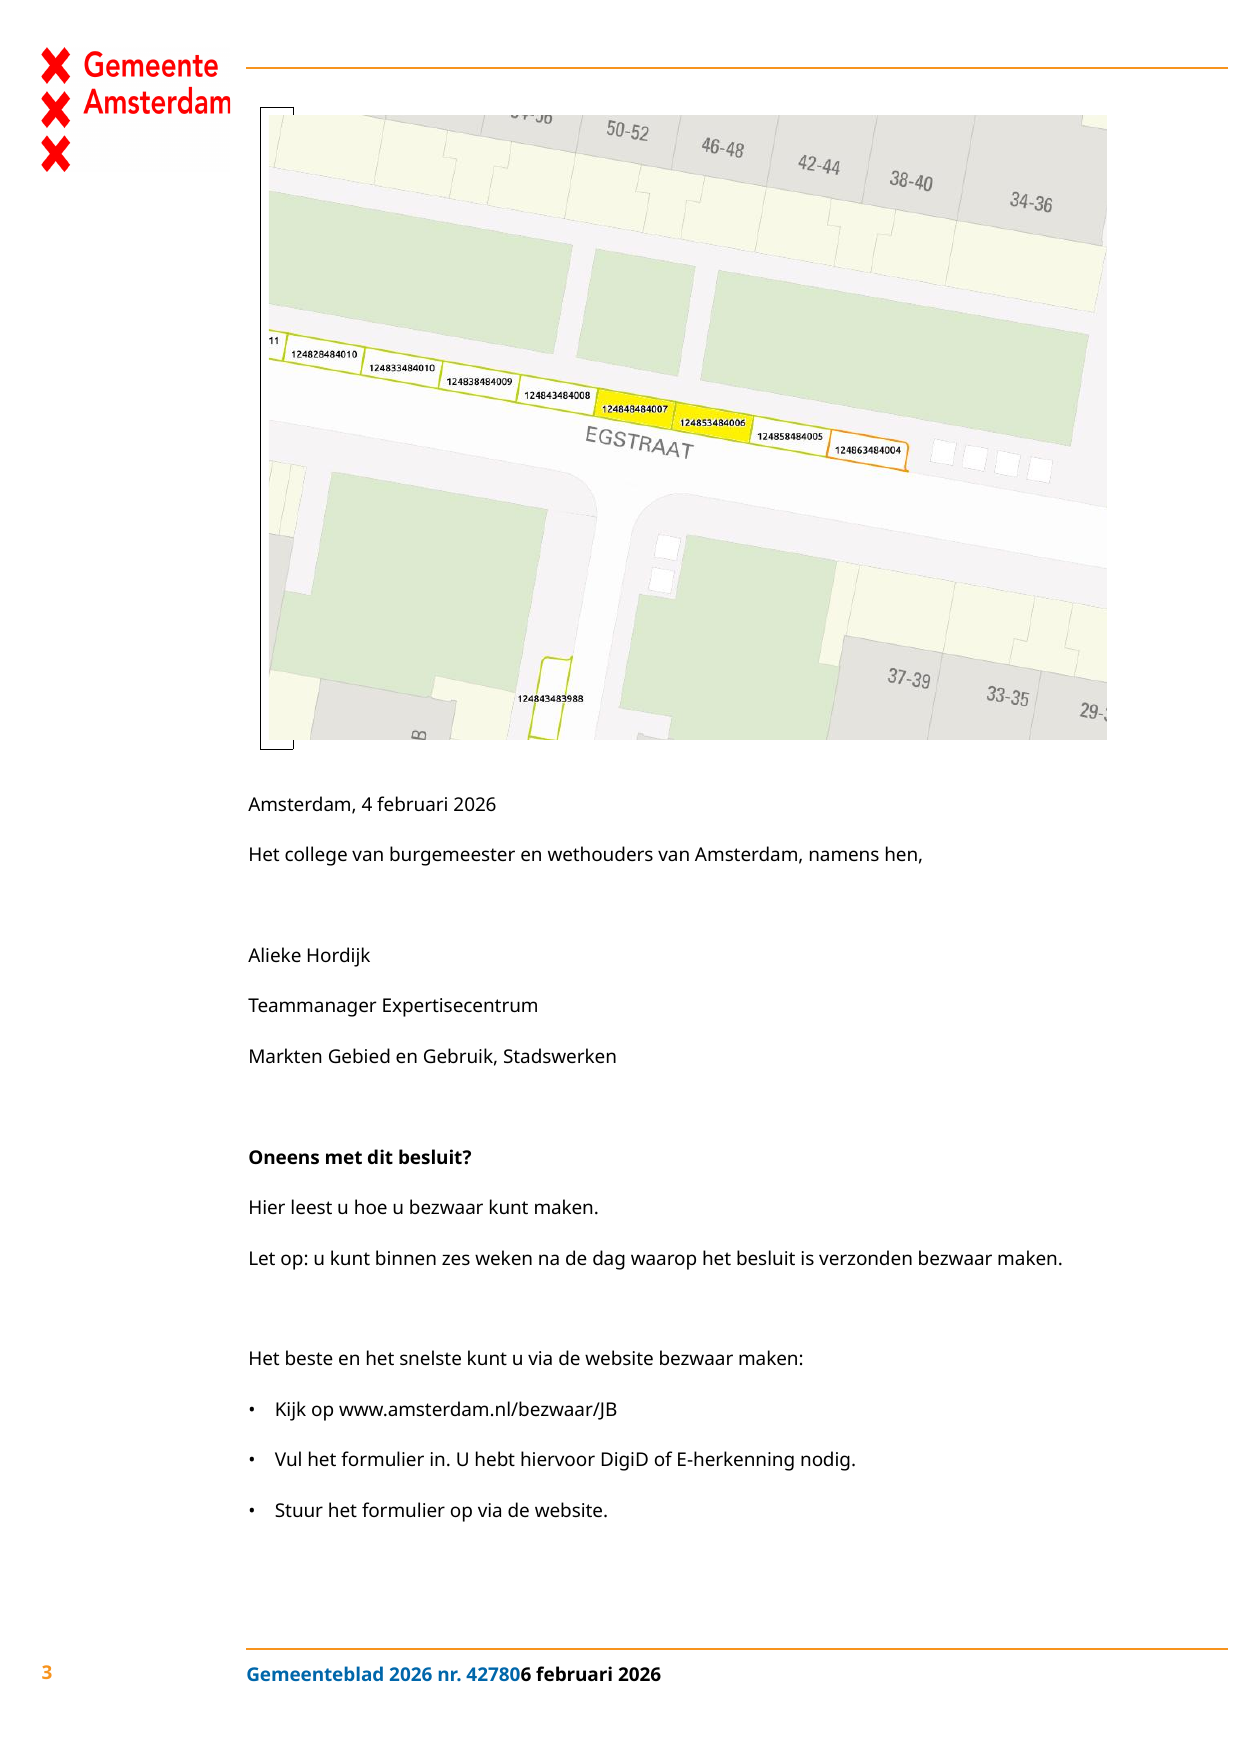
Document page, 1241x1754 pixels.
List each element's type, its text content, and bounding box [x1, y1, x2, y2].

text Amsterdam, 4 februari 2026 [248, 791, 1152, 817]
picture [41, 47, 231, 172]
text • Vul het formulier in. U hebt hiervoor DigiD of E-herkenning nodig. [248, 1446, 1152, 1472]
text Markten Gebied en Gebruik, Stadswerken [248, 1043, 1152, 1069]
text Hier leest u hoe u bezwaar kunt maken. [248, 1194, 1152, 1220]
text Alieke Hordijk [248, 942, 1152, 968]
picture [268, 115, 1107, 740]
text • Stuur het formulier op via de website. [248, 1497, 1152, 1522]
text Het beste en het snelste kunt u via de website bezwaar maken: [248, 1346, 1152, 1371]
text Teammanager Expertisecentrum [248, 993, 1152, 1018]
text • Kijk op www.amsterdam.nl/bezwaar/JB [248, 1396, 1152, 1422]
text Let op: u kunt binnen zes weken na de dag waarop het besluit is verzonden bezwaar maken. [248, 1245, 1152, 1270]
text Het college van burgemeester en wethouders van Amsterdam, namens hen, [248, 841, 1152, 867]
text Oneens met dit besluit? [248, 1144, 1152, 1169]
